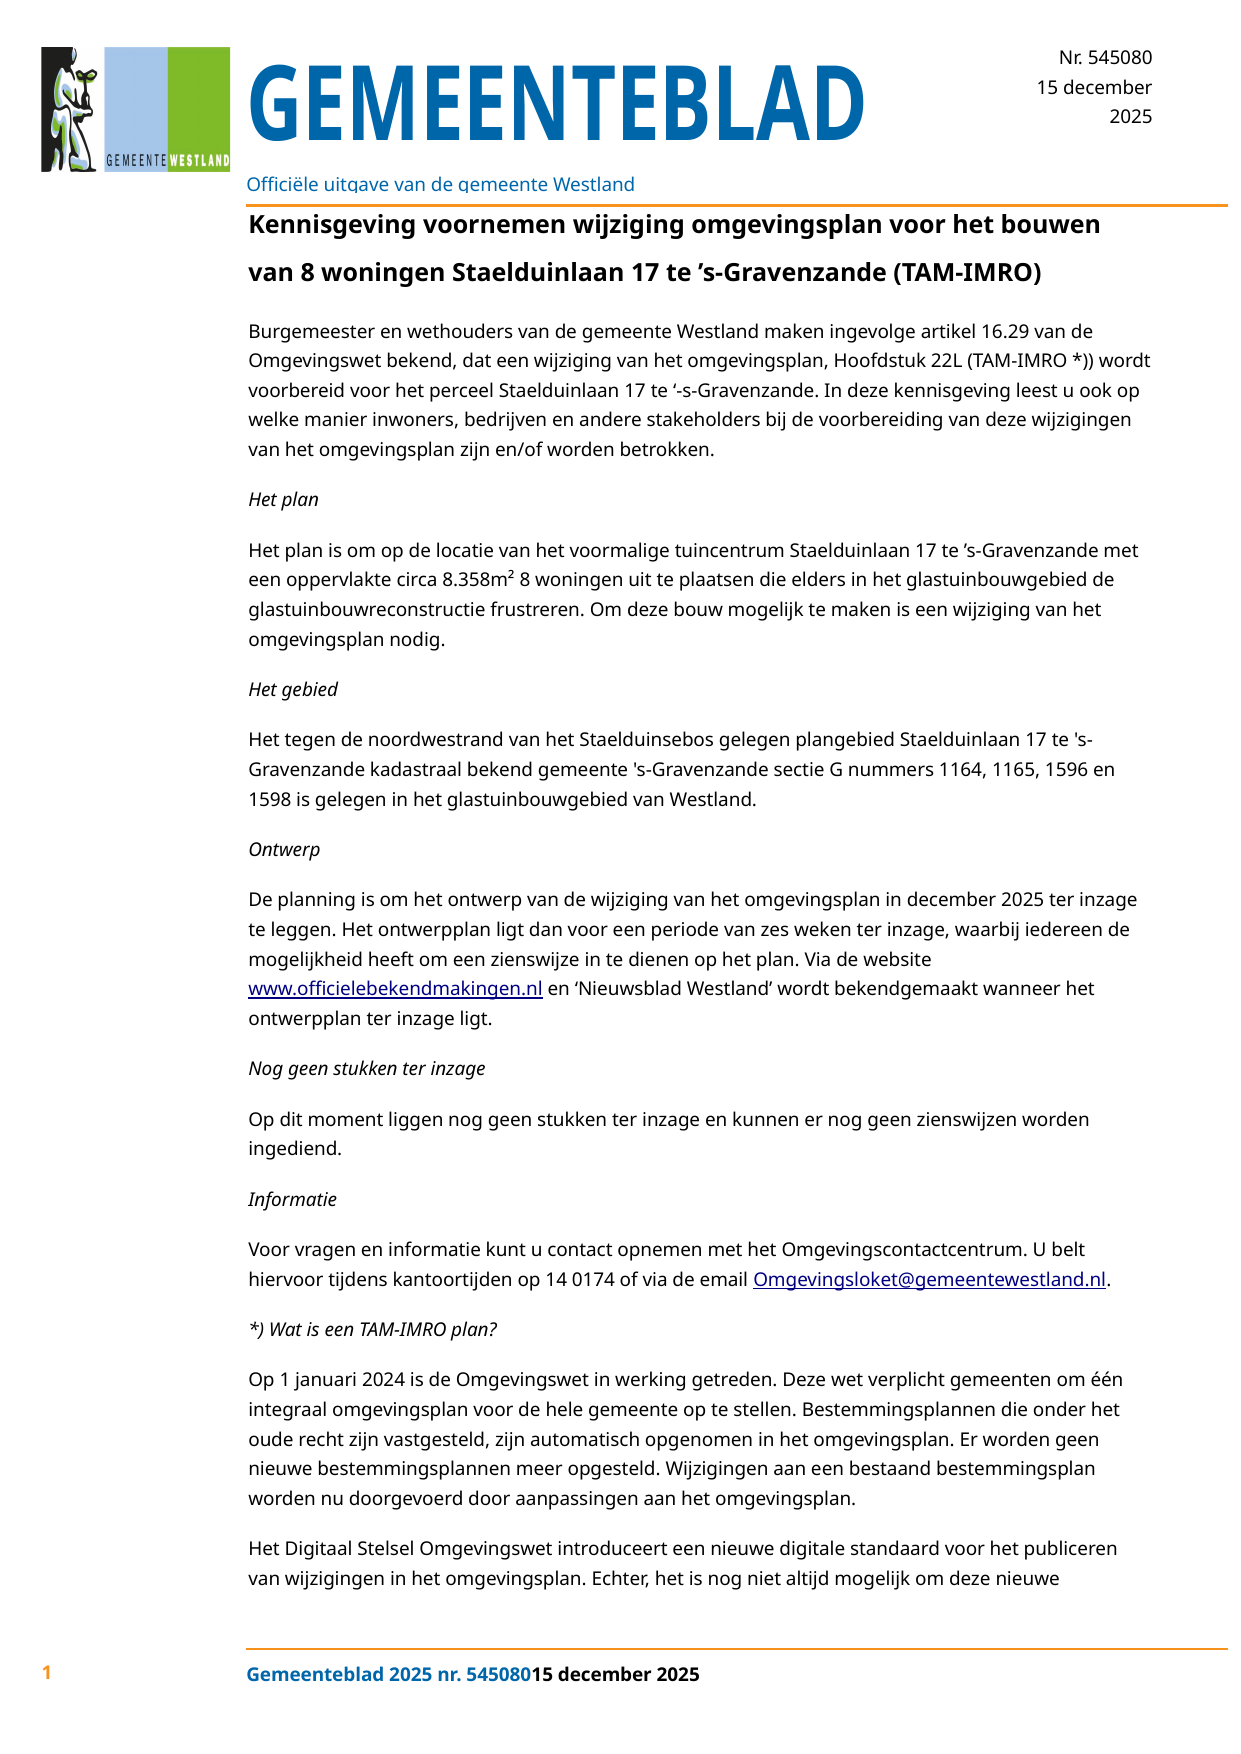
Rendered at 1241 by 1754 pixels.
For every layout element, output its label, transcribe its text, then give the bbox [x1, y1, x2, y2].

text Nog geen stukken ter inzage [248, 1055, 1152, 1081]
text Informatie [248, 1186, 1152, 1212]
text De planning is om het ontwerp van de wijziging van het omgevingsplan in december 2025 ter inzage te leggen. Het ontwerpplan ligt dan voor een periode van zes weken ter inzage, waarbij iedereen de mogelijkheid heeft om een zienswijze in te dienen op het plan. Via de website www.officielebekendmakingen.nl en ‘Nieuwsblad Westland’ wordt bekendgemaakt wanneer het ontwerpplan ter inzage ligt. [248, 887, 1152, 1031]
text Het Digitaal Stelsel Omgevingswet introduceert een nieuwe digitale standaard voor het publiceren van wijzigingen in het omgevingsplan. Echter, het is nog niet altijd mogelijk om deze nieuwe [248, 1535, 1152, 1591]
text Kennisgeving voornemen wijziging omgevingsplan voor het bouwen van 8 woningen Staelduinlaan 17 te ’s-Gravenzande (TAM-IMRO) [248, 207, 1152, 288]
text Voor vragen en informatie kunt u contact opnemen met het Omgevingscontactcentrum. U belt hiervoor tijdens kantoortijden op 14 0174 of via de email Omgevingsloket@gemeentewestland.nl. [248, 1236, 1152, 1292]
text *) Wat is een TAM-IMRO plan? [248, 1316, 1152, 1342]
text Burgemeester en wethouders van de gemeente Westland maken ingevolge artikel 16.29 van de Omgevingswet bekend, dat een wijziging van het omgevingsplan, Hoofdstuk 22L (TAM-IMRO *)) wordt voorbereid voor het perceel Staelduinlaan 17 te ‘-s-Gravenzande. In deze kennisgeving leest u ook op welke manier inwoners, bedrijven en andere stakeholders bij de voorbereiding van deze wijzigingen van het omgevingsplan zijn en/of worden betrokken. [248, 318, 1152, 462]
text Het tegen de noordwestrand van het Staelduinsebos gelegen plangebied Staelduinlaan 17 te 's-Gravenzande kadastraal bekend gemeente 's-Gravenzande sectie G nummers 1164, 1165, 1596 en 1598 is gelegen in het glastuinbouwgebied van Westland. [248, 727, 1152, 812]
text Op dit moment liggen nog geen stukken ter inzage en kunnen er nog geen zienswijzen worden ingediend. [248, 1106, 1152, 1161]
text Het plan [248, 487, 1152, 512]
text Op 1 januari 2024 is de Omgevingswet in werking getreden. Deze wet verplicht gemeenten om één integraal omgevingsplan voor de hele gemeente op te stellen. Bestemmingsplannen die onder het oude recht zijn vastgesteld, zijn automatisch opgenomen in het omgevingsplan. Er worden geen nieuwe bestemmingsplannen meer opgesteld. Wijzigingen aan een bestaand bestemmingsplan worden nu doorgevoerd door aanpassingen aan het omgevingsplan. [248, 1367, 1152, 1511]
text Ontwerp [248, 836, 1152, 862]
picture [41, 47, 231, 172]
text Het plan is om op de locatie van het voormalige tuincentrum Staelduinlaan 17 te ’s-Gravenzande met een oppervlakte circa 8.358m² 8 woningen uit te plaatsen die elders in het glastuinbouwgebied de glastuinbouwreconstructie frustreren. Om deze bouw mogelijk te maken is een wijziging van het omgevingsplan nodig. [248, 537, 1152, 652]
text Het gebied [248, 676, 1152, 702]
